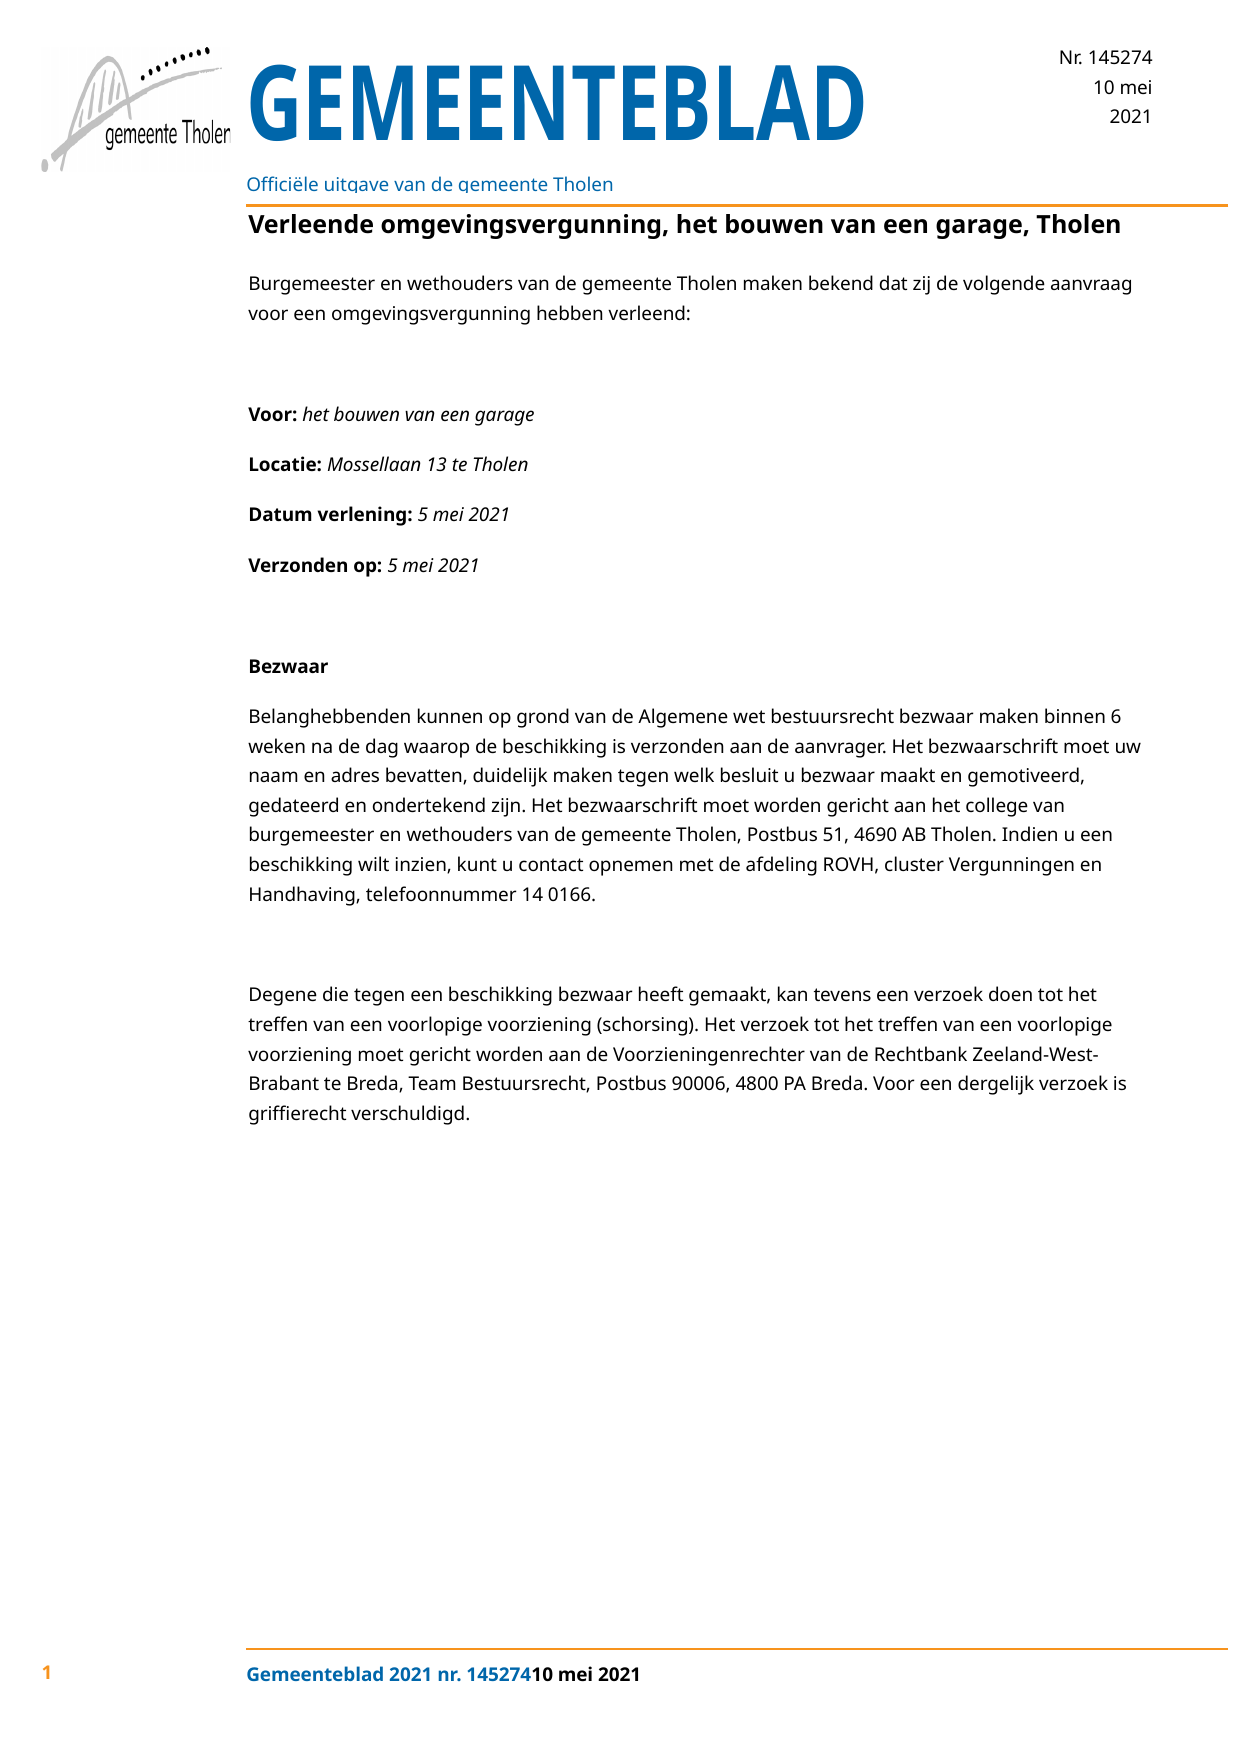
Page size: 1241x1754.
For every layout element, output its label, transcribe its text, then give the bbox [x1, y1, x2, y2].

text Verleende omgevingsvergunning, het bouwen van een garage, Tholen [248, 207, 1152, 241]
text Bezwaar [248, 653, 1152, 678]
picture [41, 47, 231, 172]
text Verzonden op: 5 mei 2021 [248, 552, 1152, 578]
text Datum verlening: 5 mei 2021 [248, 502, 1152, 527]
text Degene die tegen een beschikking bezwaar heeft gemaakt, kan tevens een verzoek doen tot het treffen van een voorlopige voorziening (schorsing). Het verzoek tot het treffen van een voorlopige voorziening moet gericht worden aan de Voorzieningenrechter van de Rechtbank Zeeland-West-Brabant te Breda, Team Bestuursrecht, Postbus 90006, 4800 PA Breda. Voor een dergelijk verzoek is griffierecht verschuldigd. [248, 982, 1152, 1126]
text Voor: het bouwen van een garage [248, 401, 1152, 426]
text Locatie: Mossellaan 13 te Tholen [248, 451, 1152, 477]
text Burgemeester en wethouders van de gemeente Tholen maken bekend dat zij de volgende aanvraag voor een omgevingsvergunning hebben verleend: [248, 270, 1152, 326]
text Belanghebbenden kunnen op grond van de Algemene wet bestuursrecht bezwaar maken binnen 6 weken na de dag waarop de beschikking is verzonden aan de aanvrager. Het bezwaarschrift moet uw naam en adres bevatten, duidelijk maken tegen welk besluit u bezwaar maakt en gemotiveerd, gedateerd en ondertekend zijn. Het bezwaarschrift moet worden gericht aan het college van burgemeester en wethouders van de gemeente Tholen, Postbus 51, 4690 AB Tholen. Indien u een beschikking wilt inzien, kunt u contact opnemen met de afdeling ROVH, cluster Vergunningen en Handhaving, telefoonnummer 14 0166. [248, 703, 1152, 906]
